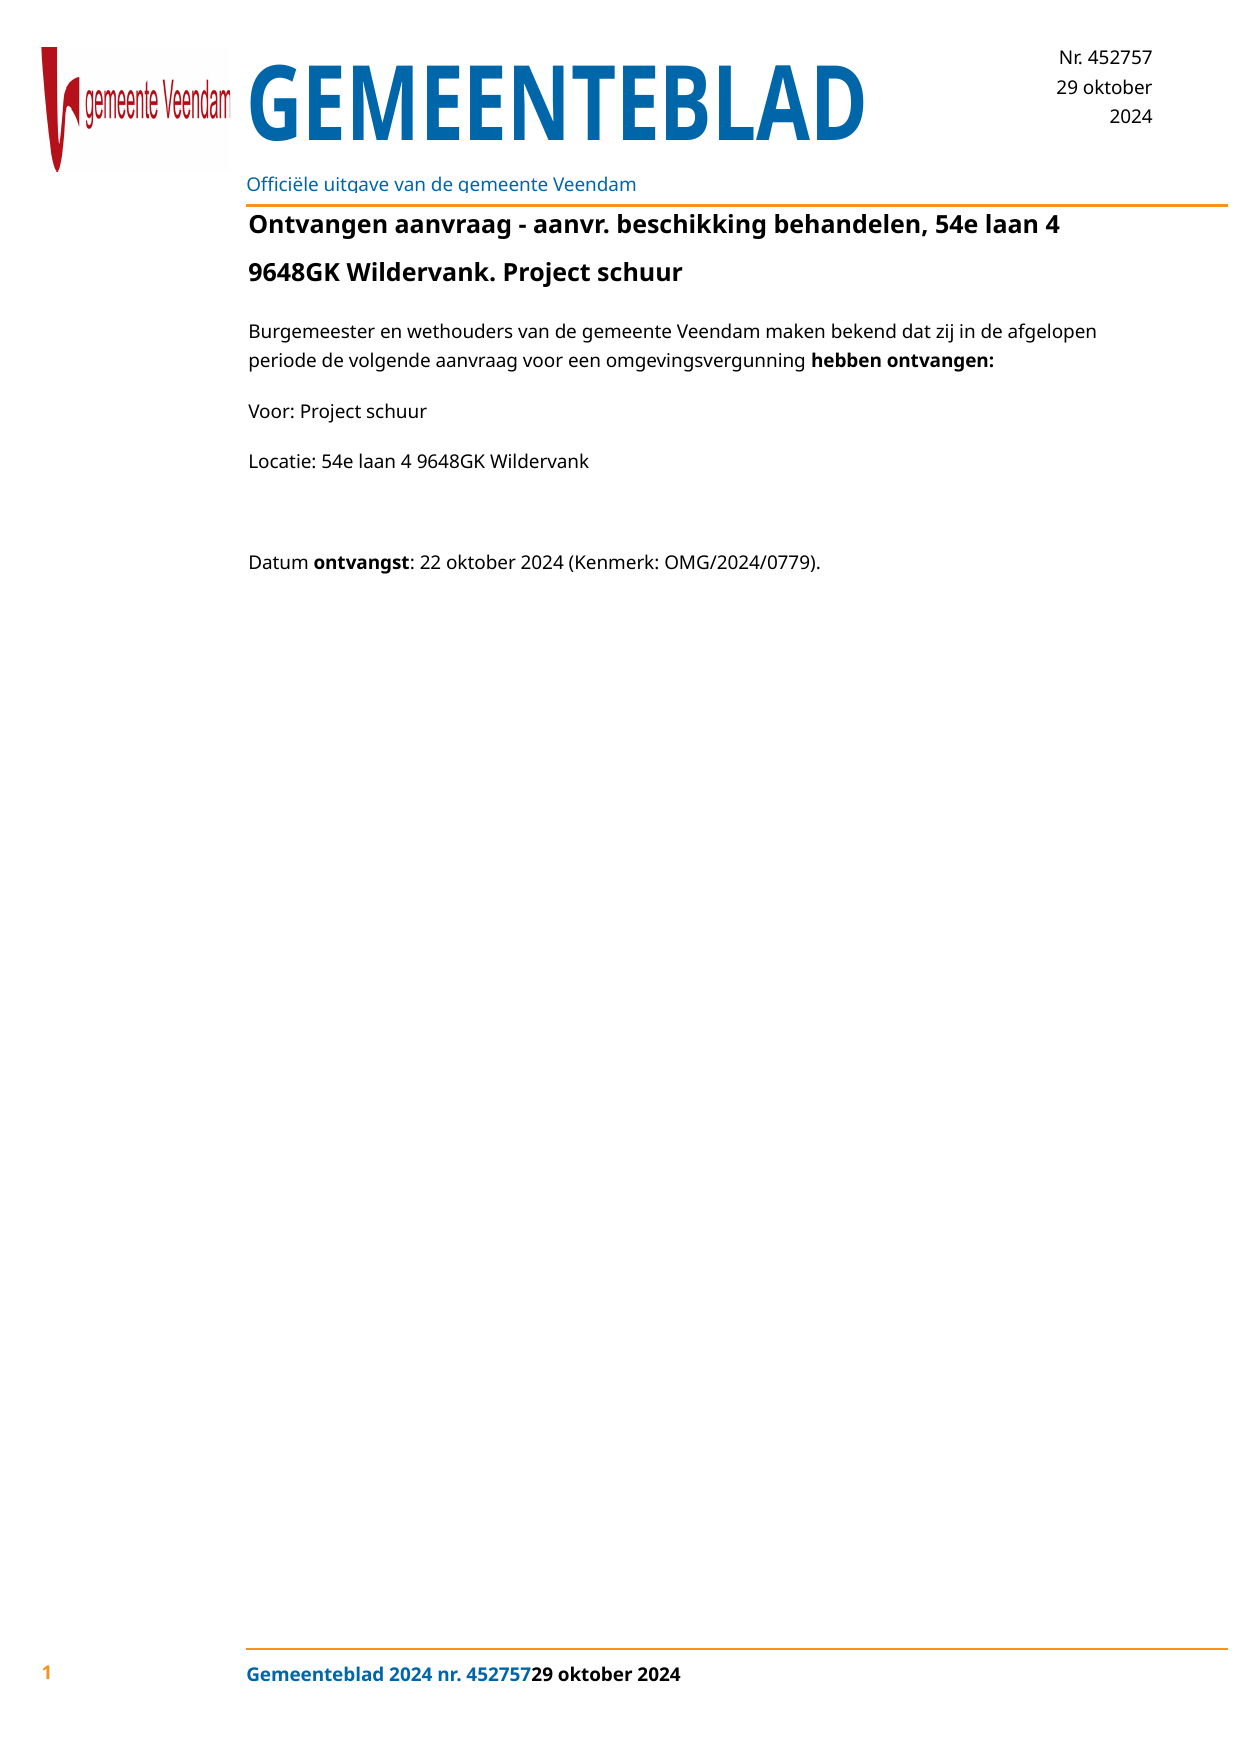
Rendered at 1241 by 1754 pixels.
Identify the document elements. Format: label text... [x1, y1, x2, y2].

text Burgemeester en wethouders van de gemeente Veendam maken bekend dat zij in de afgelopen periode de volgende aanvraag voor een omgevingsvergunning hebben ontvangen: [248, 318, 1152, 373]
text Locatie: 54e laan 4 9648GK Wildervank [248, 448, 1152, 474]
text Datum ontvangst: 22 oktober 2024 (Kenmerk: OMG/2024/0779). [248, 549, 1152, 575]
text Voor: Project schuur [248, 398, 1152, 424]
text Ontvangen aanvraag - aanvr. beschikking behandelen, 54e laan 4 9648GK Wildervank. Project schuur [248, 207, 1152, 288]
picture [41, 47, 231, 172]
